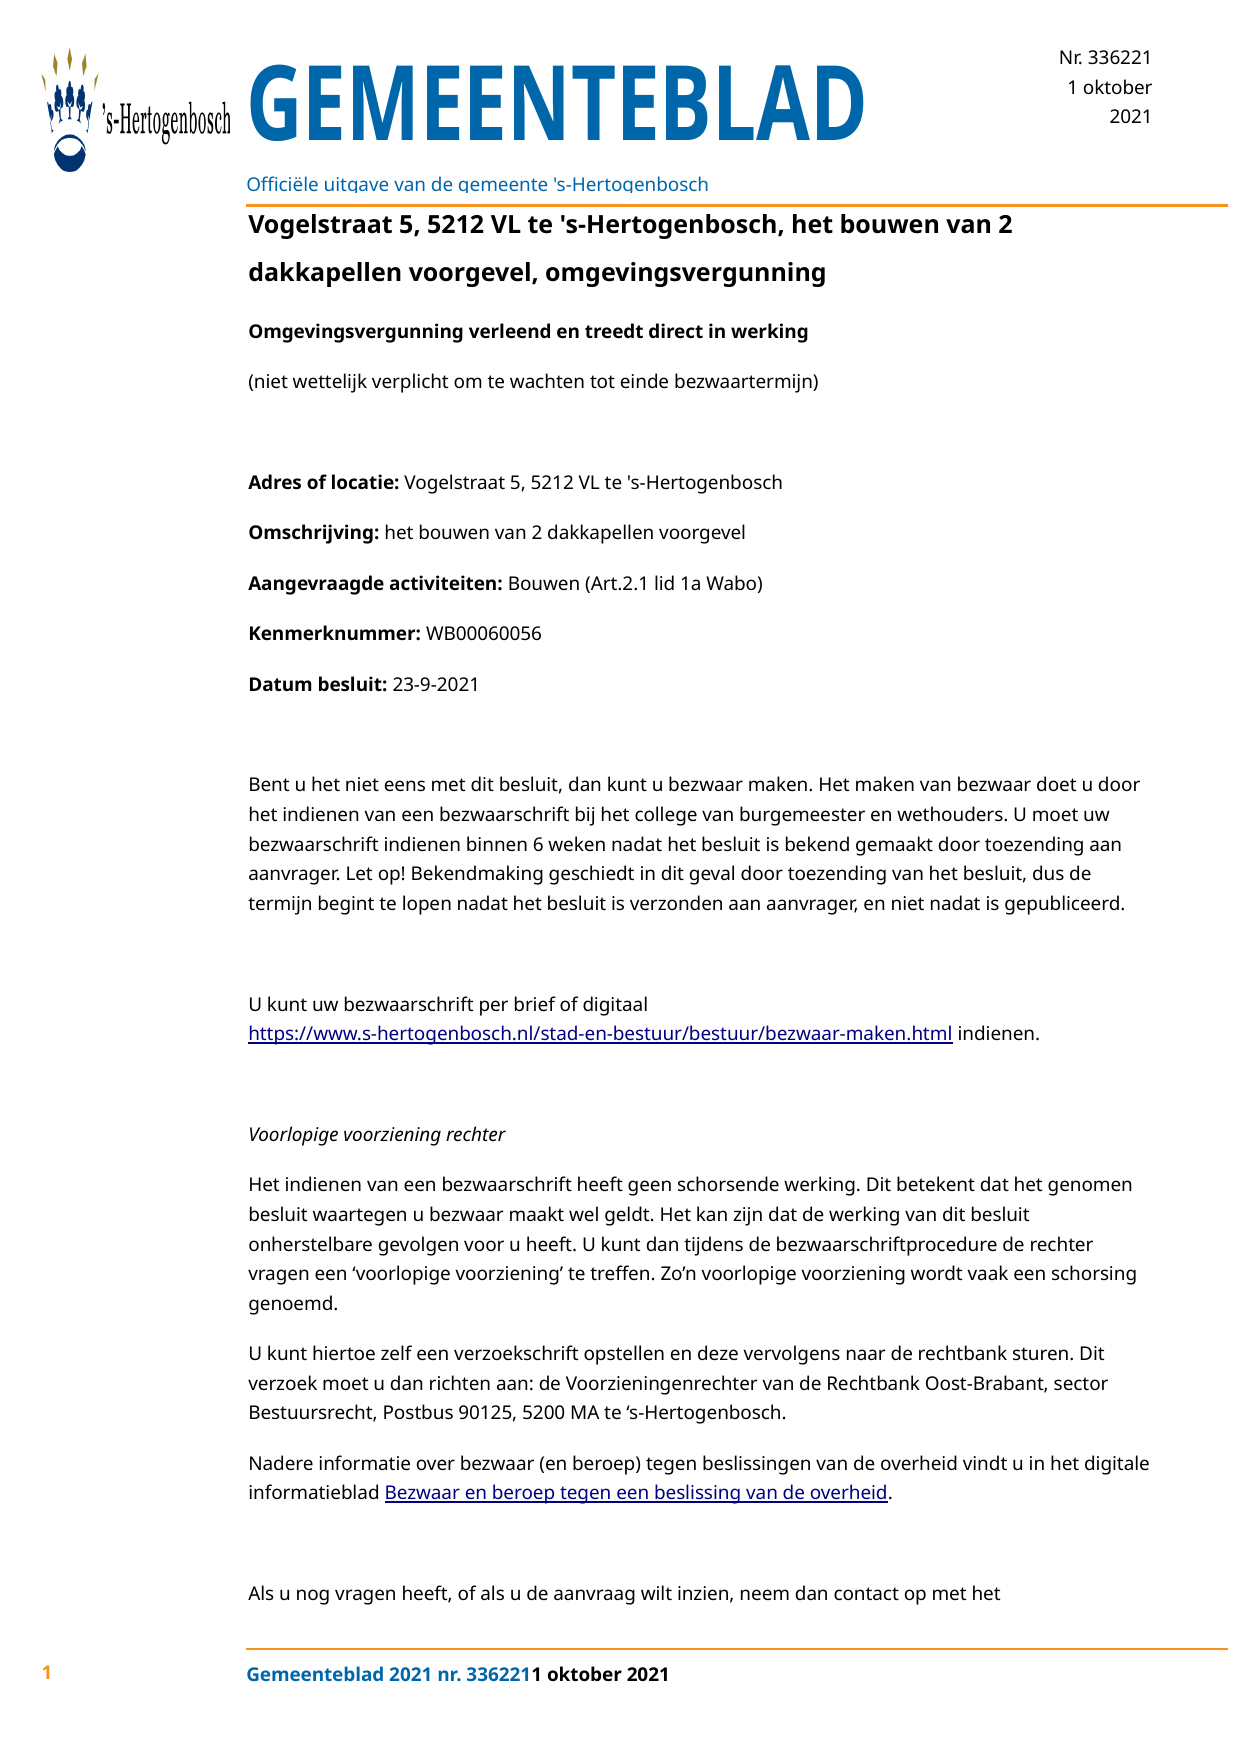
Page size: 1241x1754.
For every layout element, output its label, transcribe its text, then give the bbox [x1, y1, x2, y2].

text U kunt uw bezwaarschrift per brief of digitaal https://www.s-hertogenbosch.nl/stad-en-bestuur/bestuur/bezwaar-maken.html indienen. [248, 991, 1152, 1046]
text Vogelstraat 5, 5212 VL te 's-Hertogenbosch, het bouwen van 2 dakkapellen voorgevel, omgevingsvergunning [248, 207, 1152, 288]
text Nadere informatie over bezwaar (en beroep) tegen beslissingen van de overheid vindt u in het digitale informatieblad Bezwaar en beroep tegen een beslissing van de overheid. [248, 1450, 1152, 1505]
text Aangevraagde activiteiten: Bouwen (Art.2.1 lid 1a Wabo) [248, 570, 1152, 596]
text Omschrijving: het bouwen van 2 dakkapellen voorgevel [248, 519, 1152, 545]
text Datum besluit: 23-9-2021 [248, 671, 1152, 697]
text Omgevingsvergunning verleend en treedt direct in werking [248, 318, 1152, 344]
text Bent u het niet eens met dit besluit, dan kunt u bezwaar maken. Het maken van bezwaar doet u door het indienen van een bezwaarschrift bij het college van burgemeester en wethouders. U moet uw bezwaarschrift indienen binnen 6 weken nadat het besluit is bekend gemaakt door toezending aan aanvrager. Let op! Bekendmaking geschiedt in dit geval door toezending van het besluit, dus de termijn begint te lopen nadat het besluit is verzonden aan aanvrager, en niet nadat is gepubliceerd. [248, 772, 1152, 916]
text (niet wettelijk verplicht om te wachten tot einde bezwaartermijn) [248, 368, 1152, 394]
text Kenmerknummer: WB00060056 [248, 620, 1152, 646]
text U kunt hiertoe zelf een verzoekschrift opstellen en deze vervolgens naar de rechtbank sturen. Dit verzoek moet u dan richten aan: de Voorzieningenrechter van de Rechtbank Oost-Brabant, sector Bestuursrecht, Postbus 90125, 5200 MA te ‘s-Hertogenbosch. [248, 1340, 1152, 1425]
text Het indienen van een bezwaarschrift heeft geen schorsende werking. Dit betekent dat het genomen besluit waartegen u bezwaar maakt wel geldt. Het kan zijn dat de werking van dit besluit onherstelbare gevolgen voor u heeft. U kunt dan tijdens de bezwaarschriftprocedure de rechter vragen een ‘voorlopige voorziening’ te treffen. Zo’n voorlopige voorziening wordt vaak een schorsing genoemd. [248, 1172, 1152, 1316]
text Adres of locatie: Vogelstraat 5, 5212 VL te 's-Hertogenbosch [248, 469, 1152, 495]
text Als u nog vragen heeft, of als u de aanvraag wilt inzien, neem dan contact op met het [248, 1580, 1152, 1606]
text Voorlopige voorziening rechter [248, 1121, 1152, 1147]
picture [41, 47, 231, 172]
